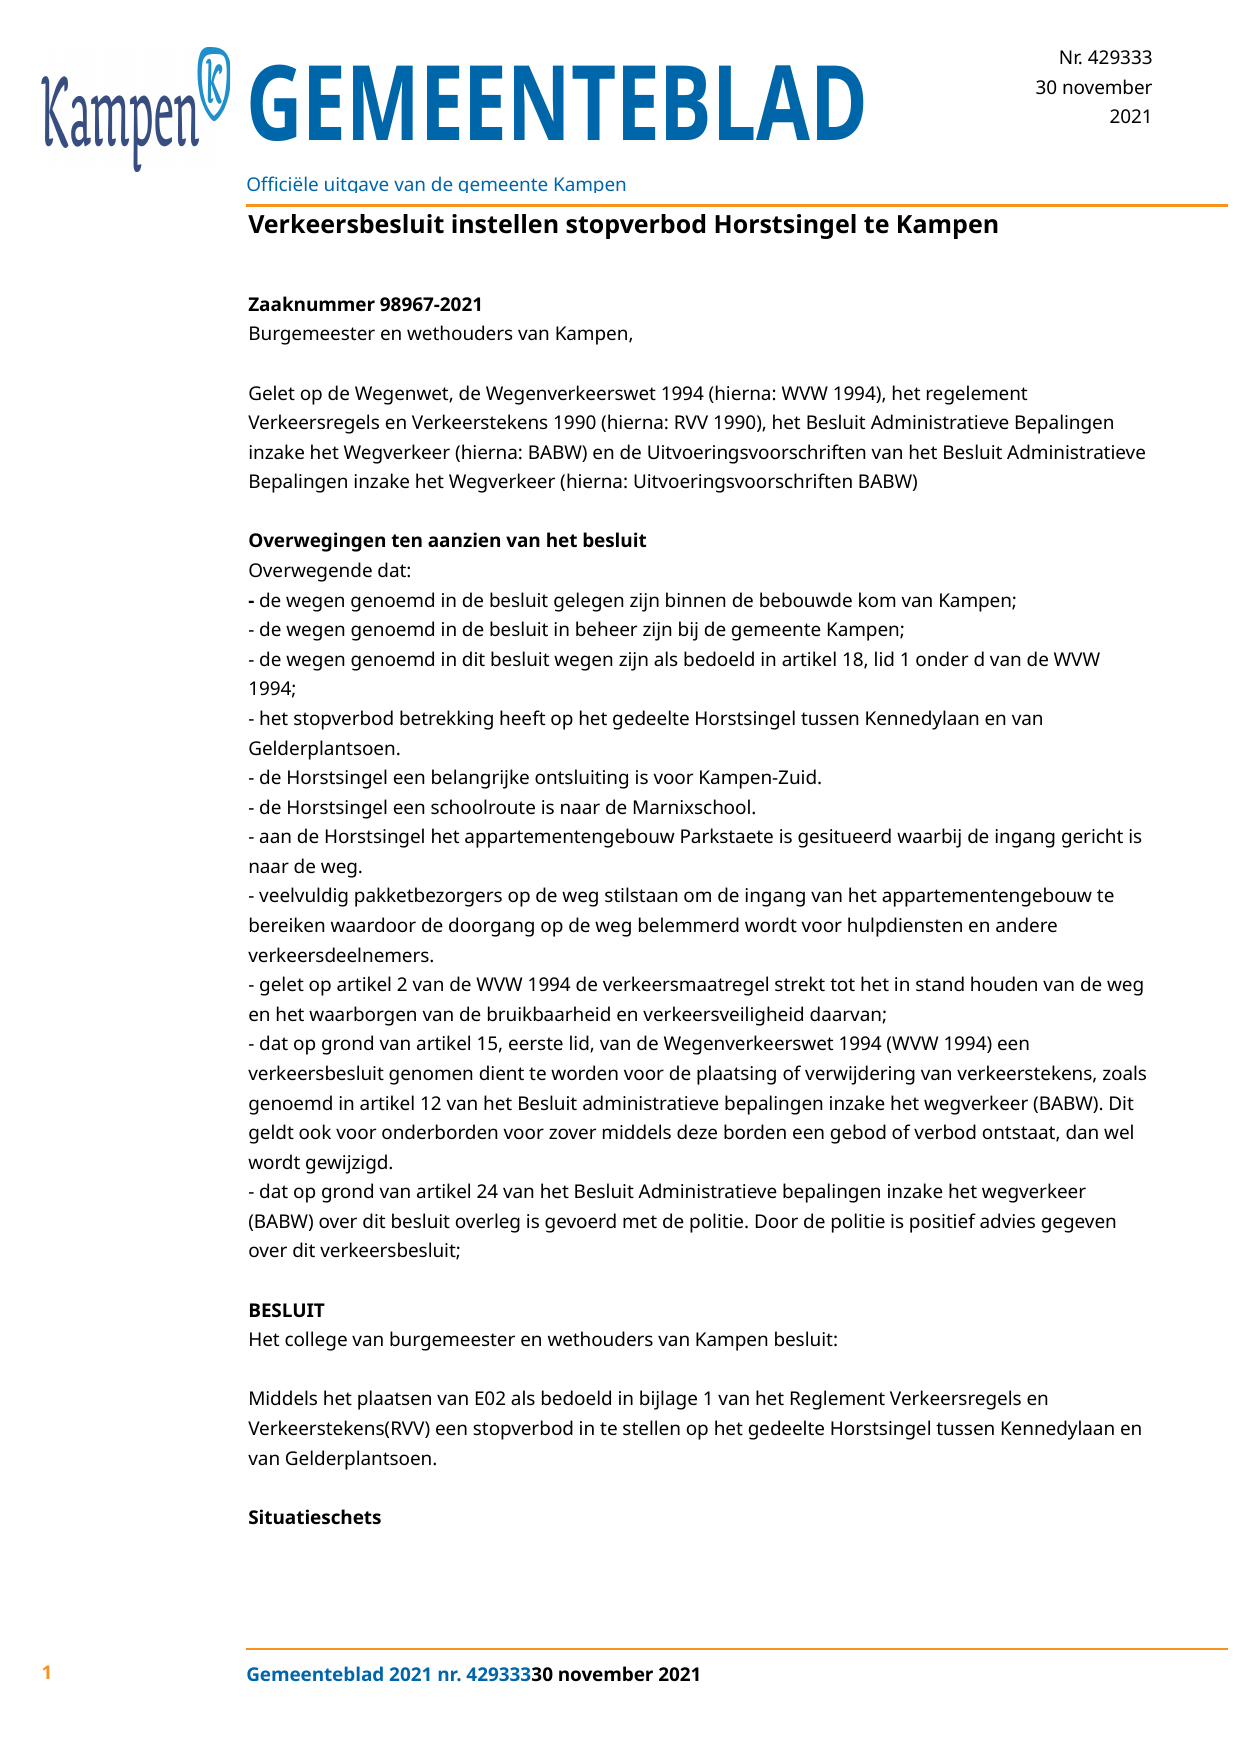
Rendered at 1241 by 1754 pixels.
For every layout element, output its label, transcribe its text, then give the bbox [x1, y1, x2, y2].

text - de wegen genoemd in de besluit in beheer zijn bij de gemeente Kampen; [248, 616, 1152, 642]
text - de Horstsingel een belangrijke ontsluiting is voor Kampen-Zuid. [248, 764, 1152, 790]
text Verkeersbesluit instellen stopverbod Horstsingel te Kampen [248, 207, 1152, 241]
text - de wegen genoemd in de besluit gelegen zijn binnen de bebouwde kom van Kampen; [248, 587, 1152, 613]
text Overwegingen ten aanzien van het besluit [248, 528, 1152, 553]
text - de Horstsingel een schoolroute is naar de Marnixschool. [248, 794, 1152, 820]
text - dat op grond van artikel 24 van het Besluit Administratieve bepalingen inzake het wegverkeer (BABW) over dit besluit overleg is gevoerd met de politie. Door de politie is positief advies gegeven over dit verkeersbesluit; [248, 1178, 1152, 1263]
text - veelvuldig pakketbezorgers op de weg stilstaan om de ingang van het appartementengebouw te bereiken waardoor de doorgang op de weg belemmerd wordt voor hulpdiensten en andere verkeersdeelnemers. [248, 883, 1152, 968]
text Situatieschets [248, 1504, 1152, 1530]
text - gelet op artikel 2 van de WVW 1994 de verkeersmaatregel strekt tot het in stand houden van de weg en het waarborgen van de bruikbaarheid en verkeersveiligheid daarvan; [248, 971, 1152, 1027]
text - het stopverbod betrekking heeft op het gedeelte Horstsingel tussen Kennedylaan en van Gelderplantsoen. [248, 705, 1152, 761]
text BESLUIT [248, 1297, 1152, 1323]
text Burgemeester en wethouders van Kampen, [248, 321, 1152, 346]
text Gelet op de Wegenwet, de Wegenverkeerswet 1994 (hierna: WVW 1994), het regelement Verkeersregels en Verkeerstekens 1990 (hierna: RVV 1990), het Besluit Administratieve Bepalingen inzake het Wegverkeer (hierna: BABW) en de Uitvoeringsvoorschriften van het Besluit Administratieve Bepalingen inzake het Wegverkeer (hierna: Uitvoeringsvoorschriften BABW) [248, 380, 1152, 494]
text Overwegende dat: [248, 557, 1152, 583]
text Zaaknummer 98967-2021 [248, 291, 1152, 317]
text - aan de Horstsingel het appartementengebouw Parkstaete is gesitueerd waarbij de ingang gericht is naar de weg. [248, 823, 1152, 879]
text - dat op grond van artikel 15, eerste lid, van de Wegenverkeerswet 1994 (WVW 1994) een verkeersbesluit genomen dient te worden voor de plaatsing of verwijdering van verkeerstekens, zoals genoemd in artikel 12 van het Besluit administratieve bepalingen inzake het wegverkeer (BABW). Dit geldt ook voor onderborden voor zover middels deze borden een gebod of verbod ontstaat, dan wel wordt gewijzigd. [248, 1031, 1152, 1175]
text Het college van burgemeester en wethouders van Kampen besluit: [248, 1326, 1152, 1352]
text Middels het plaatsen van E02 als bedoeld in bijlage 1 van het Reglement Verkeersregels en Verkeerstekens(RVV) een stopverbod in te stellen op het gedeelte Horstsingel tussen Kennedylaan en van Gelderplantsoen. [248, 1386, 1152, 1471]
picture [41, 47, 231, 172]
text - de wegen genoemd in dit besluit wegen zijn als bedoeld in artikel 18, lid 1 onder d van de WVW 1994; [248, 646, 1152, 701]
